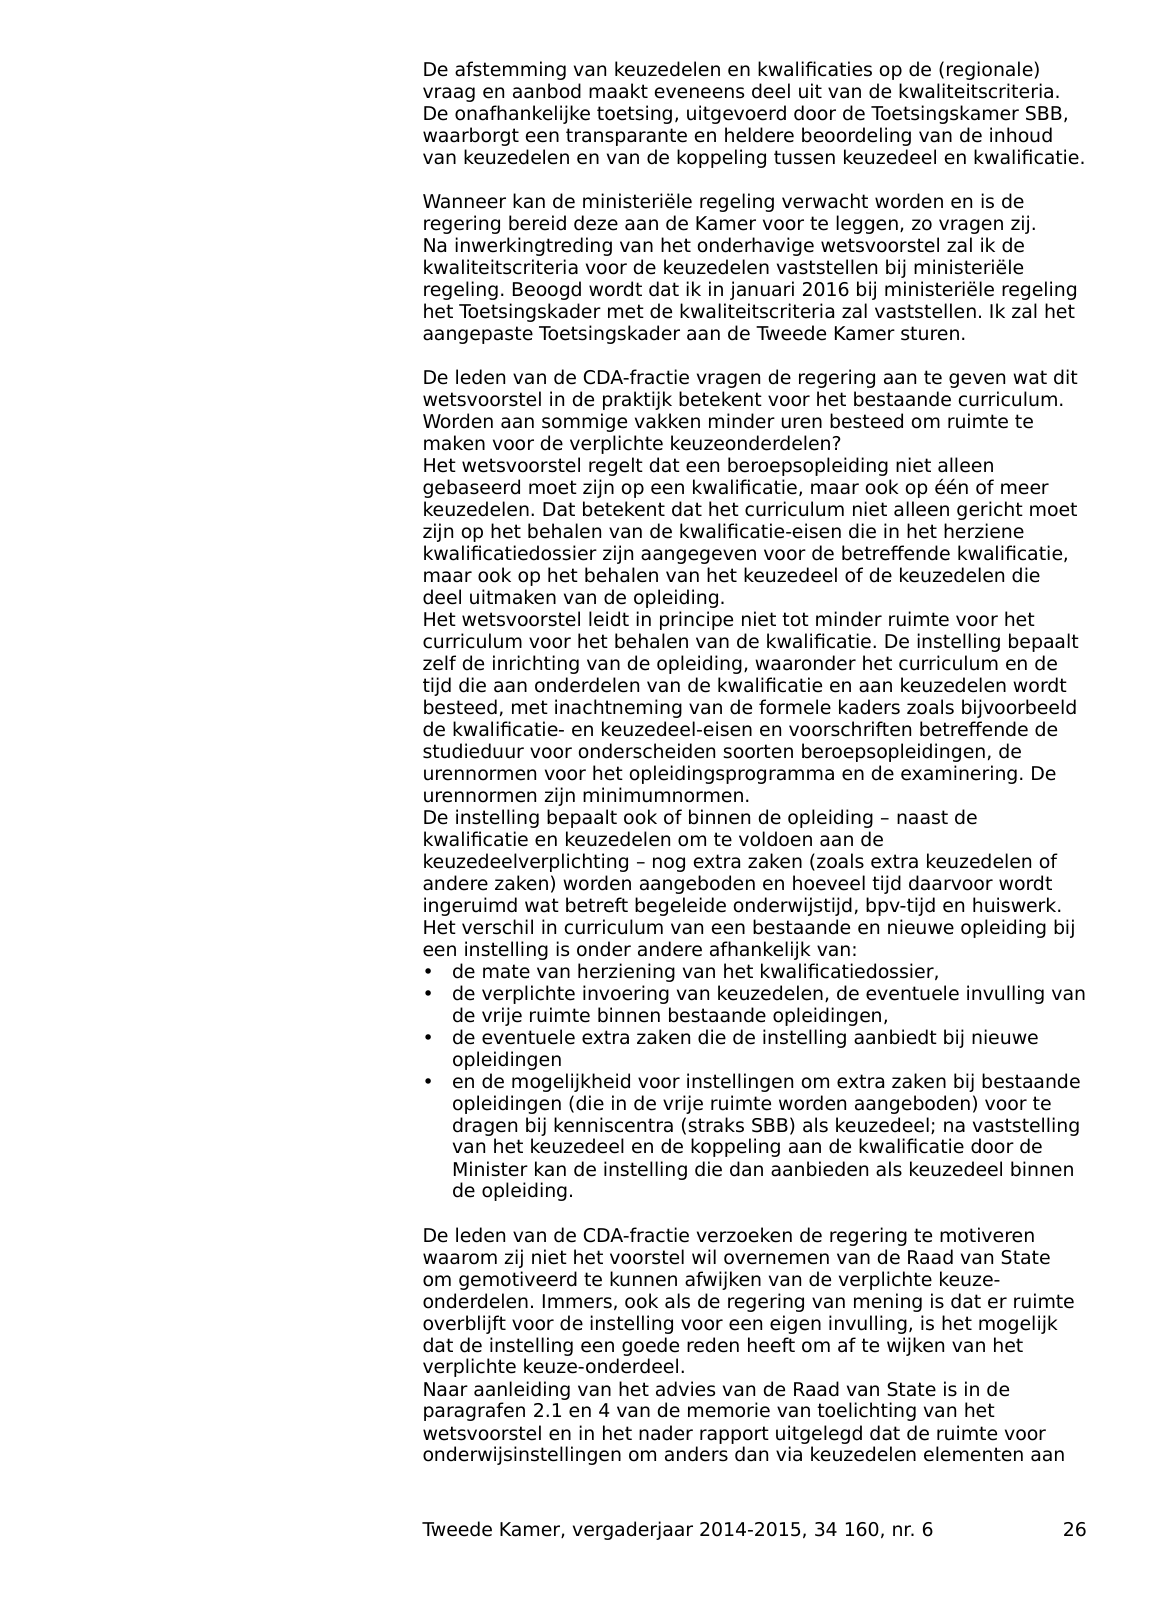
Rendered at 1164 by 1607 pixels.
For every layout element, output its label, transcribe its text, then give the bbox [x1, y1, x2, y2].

text Naar aanleiding van het advies van de Raad van State is in de paragrafen 2.1 en 4 van de memorie van toelichting van het wetsvoorstel en in het nader rapport uitgelegd dat de ruimte voor onderwijsinstellingen om anders dan via keuzedelen elementen aan [422, 1378, 1087, 1466]
text De instelling bepaalt ook of binnen de opleiding – naast de kwalificatie en keuzedelen om te voldoen aan de keuzedeelverplichting – nog extra zaken (zoals extra keuzedelen of andere zaken) worden aangeboden en hoeveel tijd daarvoor wordt ingeruimd wat betreft begeleide onderwijstijd, bpv-tijd en huiswerk. [422, 807, 1087, 917]
text • de verplichte invoering van keuzedelen, de eventuele invulling van de vrije ruimte binnen bestaande opleidingen, [422, 983, 1087, 1027]
text De afstemming van keuzedelen en kwalificaties op de (regionale) vraag en aanbod maakt eveneens deel uit van de kwaliteitscriteria. [422, 59, 1087, 103]
text Het wetsvoorstel leidt in principe niet tot minder ruimte voor het curriculum voor het behalen van de kwalificatie. De instelling bepaalt zelf de inrichting van de opleiding, waaronder het curriculum en de tijd die aan onderdelen van de kwalificatie en aan keuzedelen wordt besteed, met inachtneming van de formele kaders zoals bijvoorbeeld de kwalificatie- en keuzedeel-eisen en voorschriften betreffende de studieduur voor onderscheiden soorten beroepsopleidingen, de urennormen voor het opleidingsprogramma en de examinering. De urennormen zijn minimumnormen. [422, 609, 1087, 807]
text Wanneer kan de ministeriële regeling verwacht worden en is de regering bereid deze aan de Kamer voor te leggen, zo vragen zij. [422, 191, 1087, 235]
text Het wetsvoorstel regelt dat een beroepsopleiding niet alleen gebaseerd moet zijn op een kwalificatie, maar ook op één of meer keuzedelen. Dat betekent dat het curriculum niet alleen gericht moet zijn op het behalen van de kwalificatie-eisen die in het herziene kwalificatiedossier zijn aangegeven voor de betreffende kwalificatie, maar ook op het behalen van het keuzedeel of de keuzedelen die deel uitmaken van de opleiding. [422, 455, 1087, 609]
text De leden van de CDA-fractie vragen de regering aan te geven wat dit wetsvoorstel in de praktijk betekent voor het bestaande curriculum. Worden aan sommige vakken minder uren besteed om ruimte te maken voor de verplichte keuzeonderdelen? [422, 367, 1087, 455]
text • de eventuele extra zaken die de instelling aanbiedt bij nieuwe opleidingen [422, 1027, 1087, 1071]
text De onafhankelijke toetsing, uitgevoerd door de Toetsingskamer SBB, waarborgt een transparante en heldere beoordeling van de inhoud van keuzedelen en van de koppeling tussen keuzedeel en kwalificatie. [422, 103, 1087, 169]
text Het verschil in curriculum van een bestaande en nieuwe opleiding bij een instelling is onder andere afhankelijk van: [422, 917, 1087, 961]
text Na inwerkingtreding van het onderhavige wetsvoorstel zal ik de kwaliteitscriteria voor de keuzedelen vaststellen bij ministeriële regeling. Beoogd wordt dat ik in januari 2016 bij ministeriële regeling het Toetsingskader met de kwaliteitscriteria zal vaststellen. Ik zal het aangepaste Toetsingskader aan de Tweede Kamer sturen. [422, 235, 1087, 345]
text • de mate van herziening van het kwalificatiedossier, [422, 961, 1087, 983]
text • en de mogelijkheid voor instellingen om extra zaken bij bestaande opleidingen (die in de vrije ruimte worden aangeboden) voor te dragen bij kenniscentra (straks SBB) als keuzedeel; na vaststelling van het keuzedeel en de koppeling aan de kwalificatie door de Minister kan de instelling die dan aanbieden als keuzedeel binnen de opleiding. [422, 1071, 1087, 1202]
text De leden van de CDA-fractie verzoeken de regering te motiveren waarom zij niet het voorstel wil overnemen van de Raad van State om gemotiveerd te kunnen afwijken van de verplichte keuze-onderdelen. Immers, ook als de regering van mening is dat er ruimte overblijft voor de instelling voor een eigen invulling, is het mogelijk dat de instelling een goede reden heeft om af te wijken van het verplichte keuze-onderdeel. [422, 1224, 1087, 1378]
